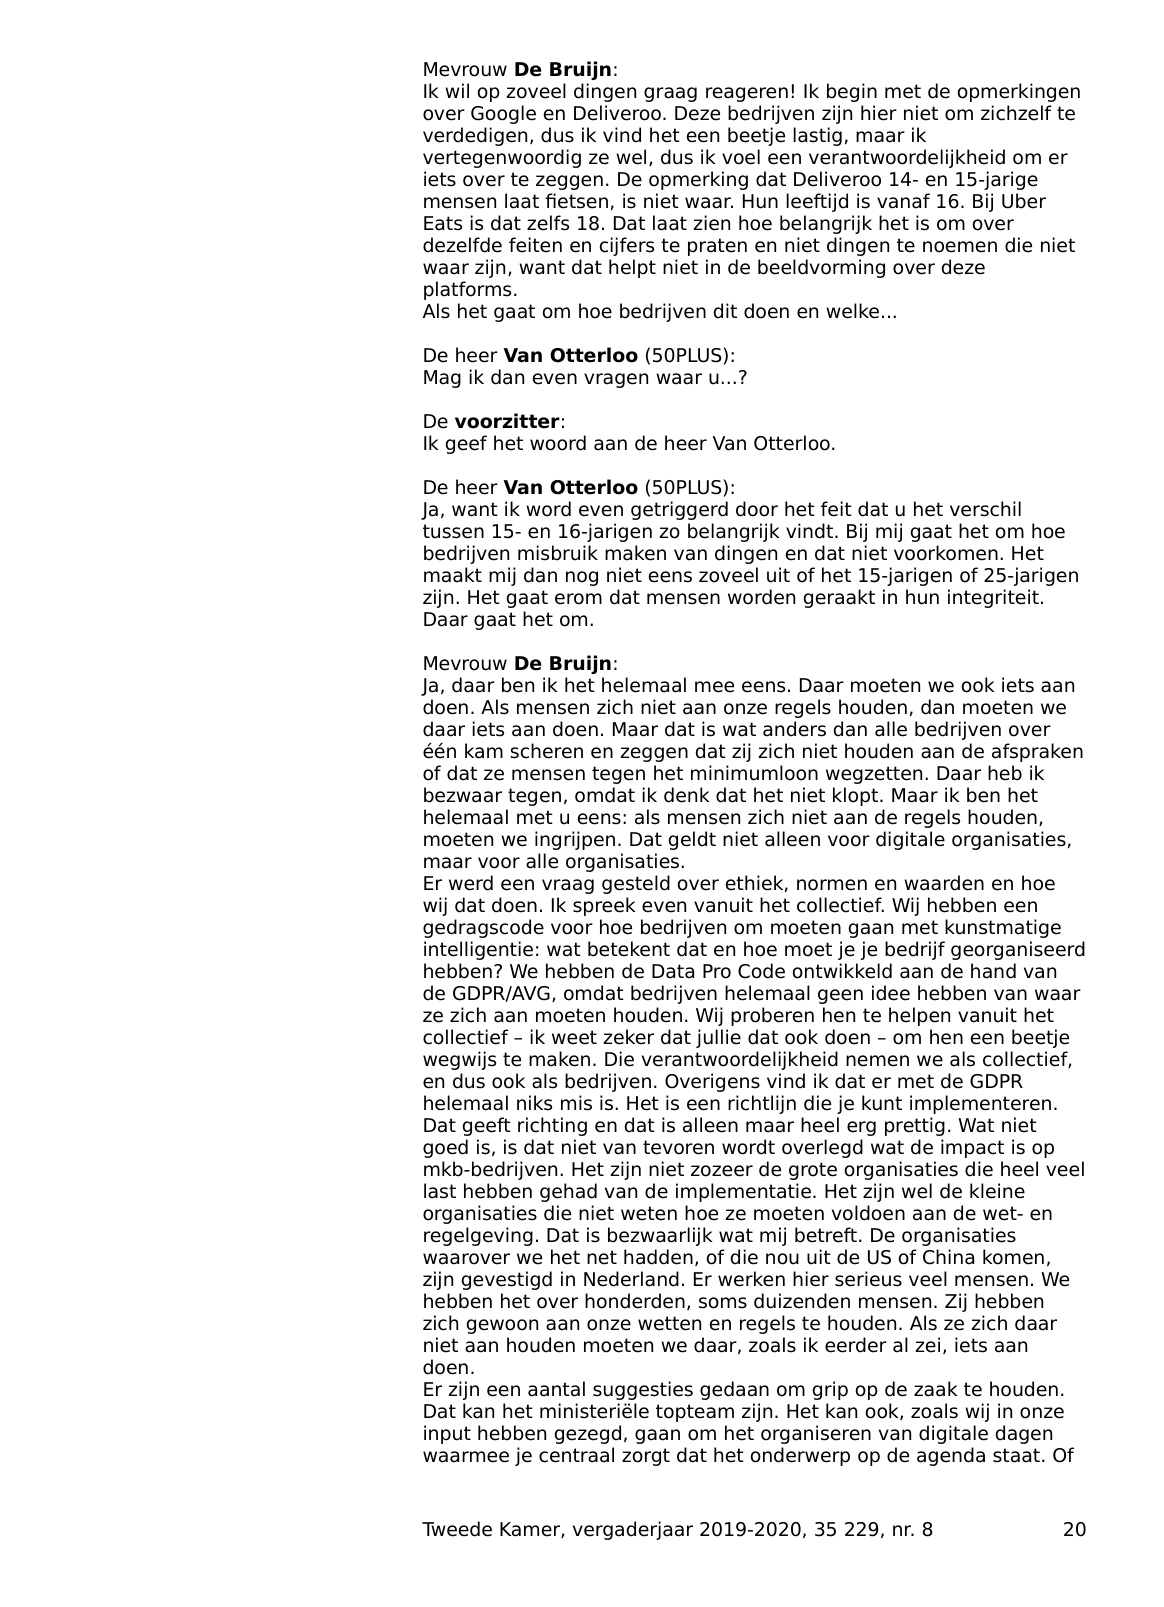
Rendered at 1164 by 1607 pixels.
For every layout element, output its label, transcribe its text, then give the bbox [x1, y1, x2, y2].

text Ik wil op zoveel dingen graag reageren! Ik begin met de opmerkingen over Google en Deliveroo. Deze bedrijven zijn hier niet om zichzelf te verdedigen, dus ik vind het een beetje lastig, maar ik vertegenwoordig ze wel, dus ik voel een verantwoordelijkheid om er iets over te zeggen. De opmerking dat Deliveroo 14- en 15-jarige mensen laat fietsen, is niet waar. Hun leeftijd is vanaf 16. Bij Uber Eats is dat zelfs 18. Dat laat zien hoe belangrijk het is om over dezelfde feiten en cijfers te praten en niet dingen te noemen die niet waar zijn, want dat helpt niet in de beeldvorming over deze platforms. [422, 81, 1087, 301]
text Mag ik dan even vragen waar u...? [422, 367, 1087, 389]
text Als het gaat om hoe bedrijven dit doen en welke... [422, 301, 1087, 323]
text Mevrouw De Bruijn: [422, 59, 1087, 81]
text Mevrouw De Bruijn: [422, 653, 1087, 675]
text De heer Van Otterloo (50PLUS): [422, 477, 1087, 499]
text Ja, want ik word even getriggerd door het feit dat u het verschil tussen 15- en 16-jarigen zo belangrijk vindt. Bij mij gaat het om hoe bedrijven misbruik maken van dingen en dat niet voorkomen. Het maakt mij dan nog niet eens zoveel uit of het 15-jarigen of 25-jarigen zijn. Het gaat erom dat mensen worden geraakt in hun integriteit. Daar gaat het om. [422, 499, 1087, 631]
text Er werd een vraag gesteld over ethiek, normen en waarden en hoe wij dat doen. Ik spreek even vanuit het collectief. Wij hebben een gedragscode voor hoe bedrijven om moeten gaan met kunstmatige intelligentie: wat betekent dat en hoe moet je je bedrijf georganiseerd hebben? We hebben de Data Pro Code ontwikkeld aan de hand van de GDPR/AVG, omdat bedrijven helemaal geen idee hebben van waar ze zich aan moeten houden. Wij proberen hen te helpen vanuit het collectief – ik weet zeker dat jullie dat ook doen – om hen een beetje wegwijs te maken. Die verantwoordelijkheid nemen we als collectief, en dus ook als bedrijven. Overigens vind ik dat er met de GDPR helemaal niks mis is. Het is een richtlijn die je kunt implementeren. Dat geeft richting en dat is alleen maar heel erg prettig. Wat niet goed is, is dat niet van tevoren wordt overlegd wat de impact is op mkb-bedrijven. Het zijn niet zozeer de grote organisaties die heel veel last hebben gehad van de implementatie. Het zijn wel de kleine organisaties die niet weten hoe ze moeten voldoen aan de wet- en regelgeving. Dat is bezwaarlijk wat mij betreft. De organisaties waarover we het net hadden, of die nou uit de US of China komen, zijn gevestigd in Nederland. Er werken hier serieus veel mensen. We hebben het over honderden, soms duizenden mensen. Zij hebben zich gewoon aan onze wetten en regels te houden. Als ze zich daar niet aan houden moeten we daar, zoals ik eerder al zei, iets aan doen. [422, 873, 1087, 1379]
text De voorzitter: [422, 411, 1087, 433]
text Ja, daar ben ik het helemaal mee eens. Daar moeten we ook iets aan doen. Als mensen zich niet aan onze regels houden, dan moeten we daar iets aan doen. Maar dat is wat anders dan alle bedrijven over één kam scheren en zeggen dat zij zich niet houden aan de afspraken of dat ze mensen tegen het minimumloon wegzetten. Daar heb ik bezwaar tegen, omdat ik denk dat het niet klopt. Maar ik ben het helemaal met u eens: als mensen zich niet aan de regels houden, moeten we ingrijpen. Dat geldt niet alleen voor digitale organisaties, maar voor alle organisaties. [422, 675, 1087, 873]
text Er zijn een aantal suggesties gedaan om grip op de zaak te houden. Dat kan het ministeriële topteam zijn. Het kan ook, zoals wij in onze input hebben gezegd, gaan om het organiseren van digitale dagen waarmee je centraal zorgt dat het onderwerp op de agenda staat. Of [422, 1379, 1087, 1467]
text De heer Van Otterloo (50PLUS): [422, 345, 1087, 367]
text Ik geef het woord aan de heer Van Otterloo. [422, 433, 1087, 455]
